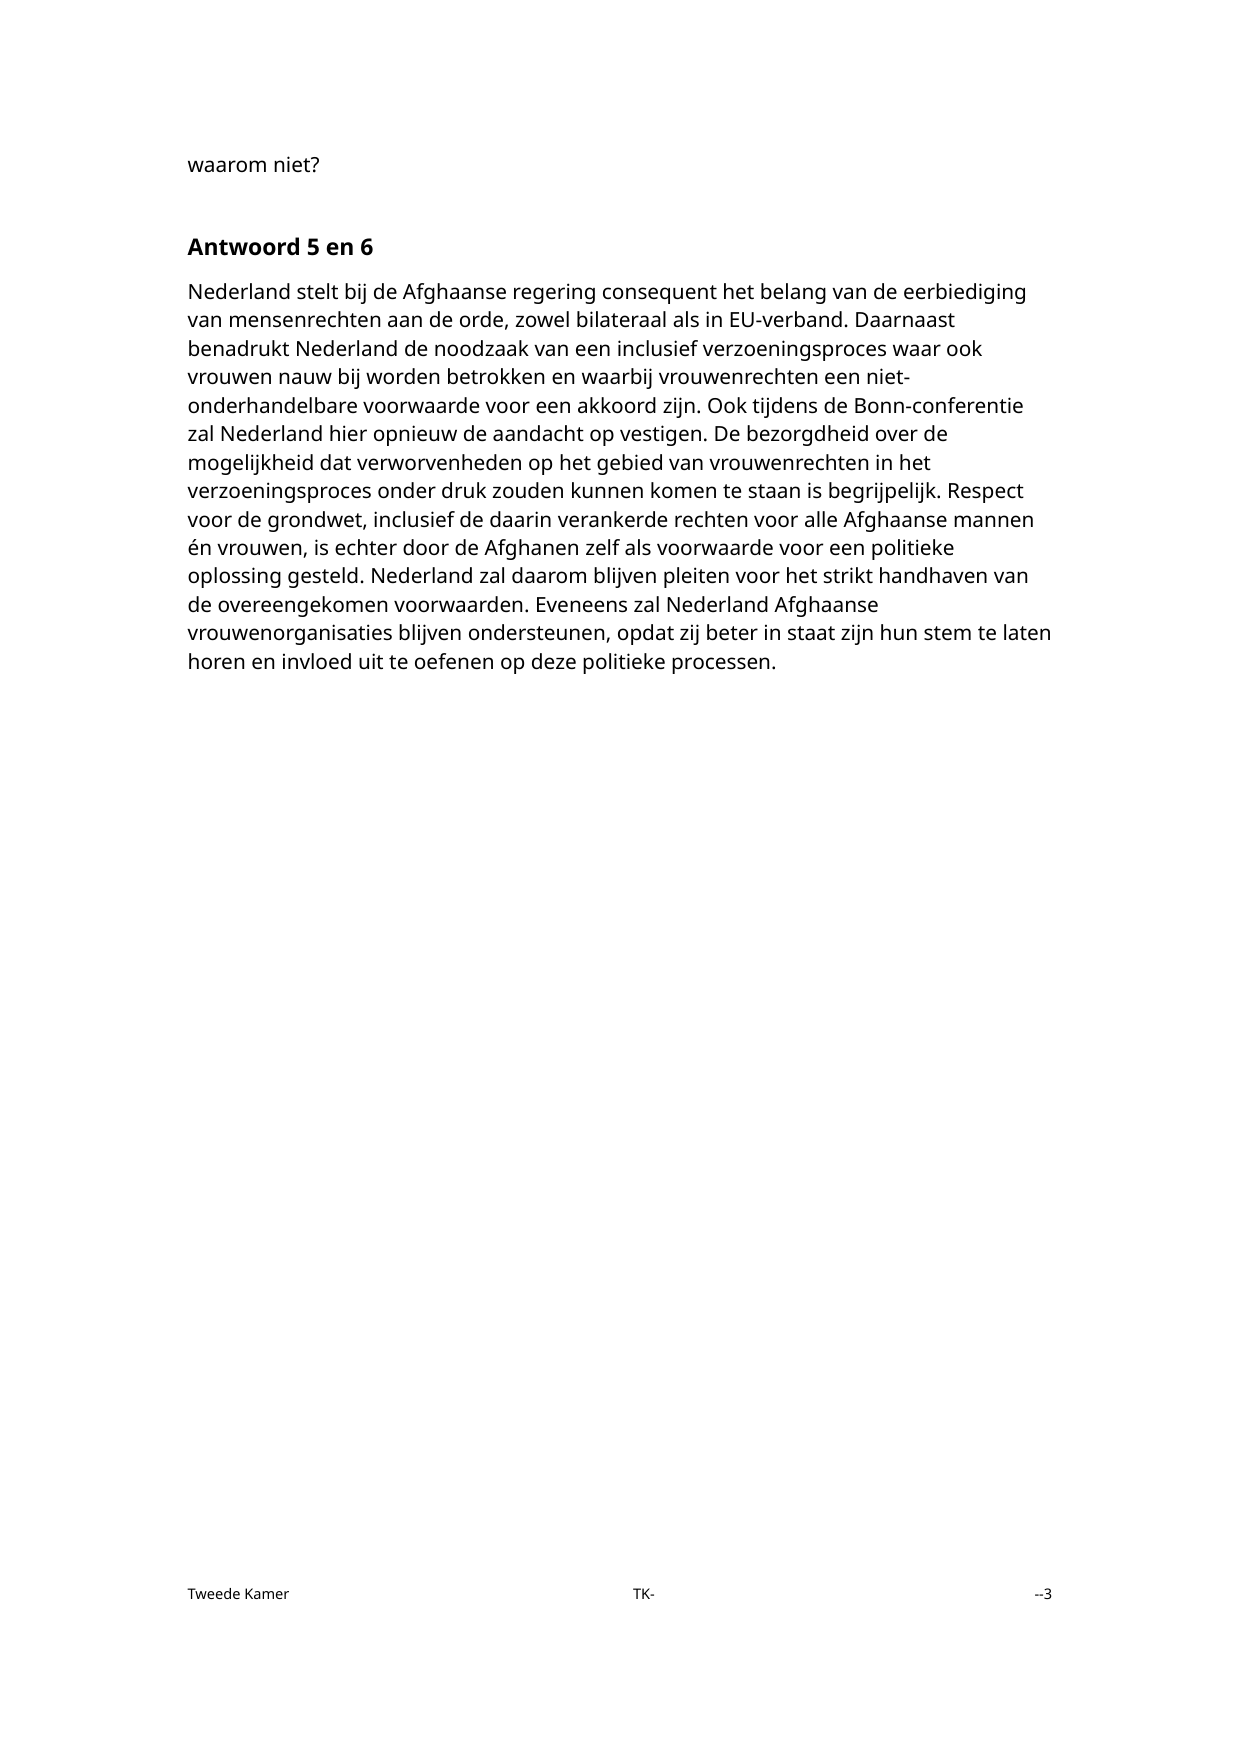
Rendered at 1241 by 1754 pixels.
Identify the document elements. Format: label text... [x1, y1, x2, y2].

text Nederland stelt bij de Afghaanse regering consequent het belang van de eerbiediging van mensenrechten aan de orde, zowel bilateraal als in EU-verband. Daarnaast benadrukt Nederland de noodzaak van een inclusief verzoeningsproces waar ook vrouwen nauw bij worden betrokken en waarbij vrouwenrechten een niet-onderhandelbare voorwaarde voor een akkoord zijn. Ook tijdens de Bonn-conferentie zal Nederland hier opnieuw de aandacht op vestigen. De bezorgdheid over de mogelijkheid dat verworvenheden op het gebied van vrouwenrechten in het verzoeningsproces onder druk zouden kunnen komen te staan is begrijpelijk. Respect voor de grondwet, inclusief de daarin verankerde rechten voor alle Afghaanse mannen én vrouwen, is echter door de Afghanen zelf als voorwaarde voor een politieke oplossing gesteld. Nederland zal daarom blijven pleiten voor het strikt handhaven van de overeengekomen voorwaarden. Eveneens zal Nederland Afghaanse vrouwenorganisaties blijven ondersteunen, opdat zij beter in staat zijn hun stem te laten horen en invloed uit te oefenen op deze politieke processen. [187, 277, 1053, 675]
subtitle Antwoord 5 en 6 [187, 231, 1053, 262]
text waarom niet? [187, 150, 1053, 178]
